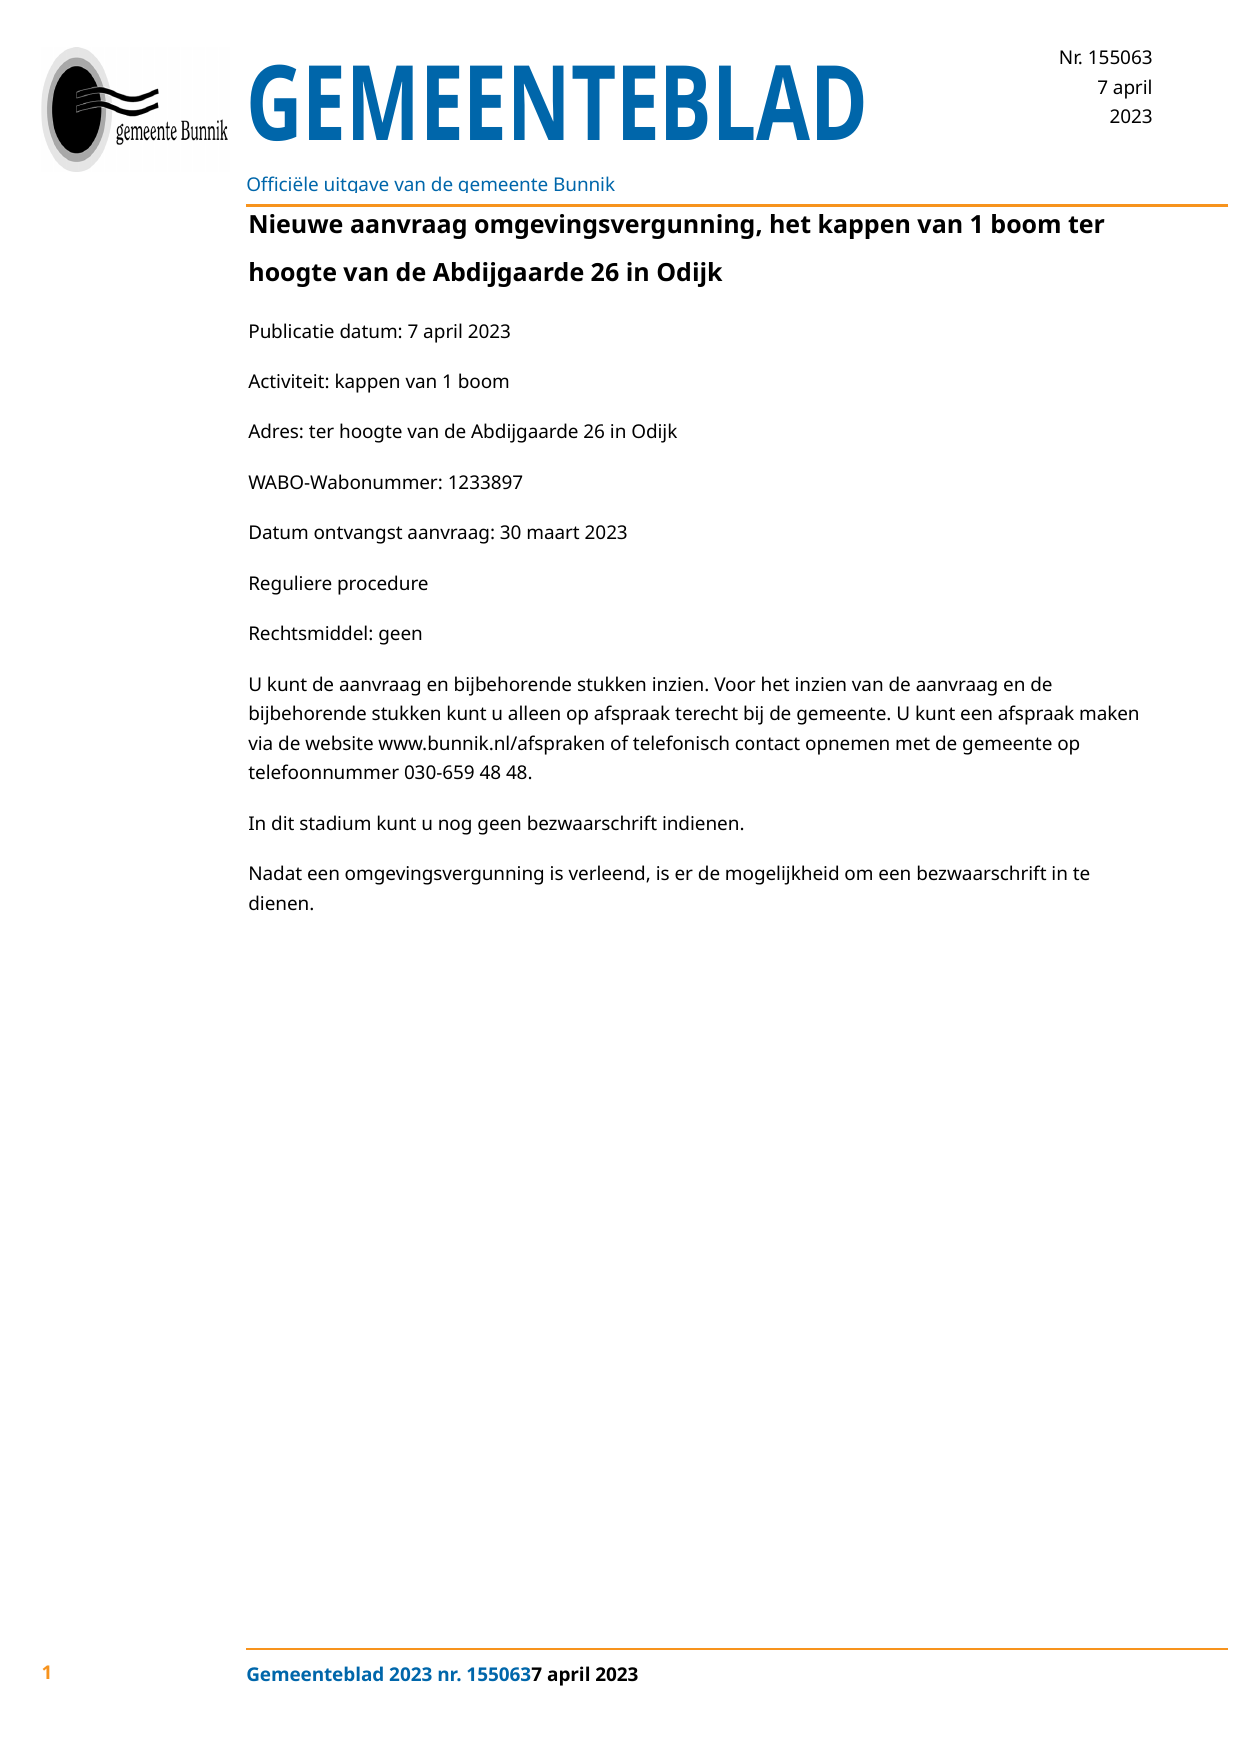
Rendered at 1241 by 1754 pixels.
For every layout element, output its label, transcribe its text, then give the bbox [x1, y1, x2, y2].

text Nadat een omgevingsvergunning is verleend, is er de mogelijkheid om een bezwaarschrift in te dienen. [248, 860, 1152, 916]
picture [41, 47, 231, 172]
text Publicatie datum: 7 april 2023 [248, 318, 1152, 344]
text WABO-Wabonummer: 1233897 [248, 469, 1152, 495]
text Activiteit: kappen van 1 boom [248, 368, 1152, 394]
text Reguliere procedure [248, 570, 1152, 596]
text Datum ontvangst aanvraag: 30 maart 2023 [248, 519, 1152, 545]
text In dit stadium kunt u nog geen bezwaarschrift indienen. [248, 810, 1152, 836]
text Nieuwe aanvraag omgevingsvergunning, het kappen van 1 boom ter hoogte van de Abdijgaarde 26 in Odijk [248, 207, 1152, 288]
text Rechtsmiddel: geen [248, 620, 1152, 646]
text Adres: ter hoogte van de Abdijgaarde 26 in Odijk [248, 419, 1152, 444]
text U kunt de aanvraag en bijbehorende stukken inzien. Voor het inzien van de aanvraag en de bijbehorende stukken kunt u alleen op afspraak terecht bij de gemeente. U kunt een afspraak maken via de website www.bunnik.nl/afspraken of telefonisch contact opnemen met de gemeente op telefoonnummer 030-659 48 48. [248, 671, 1152, 785]
